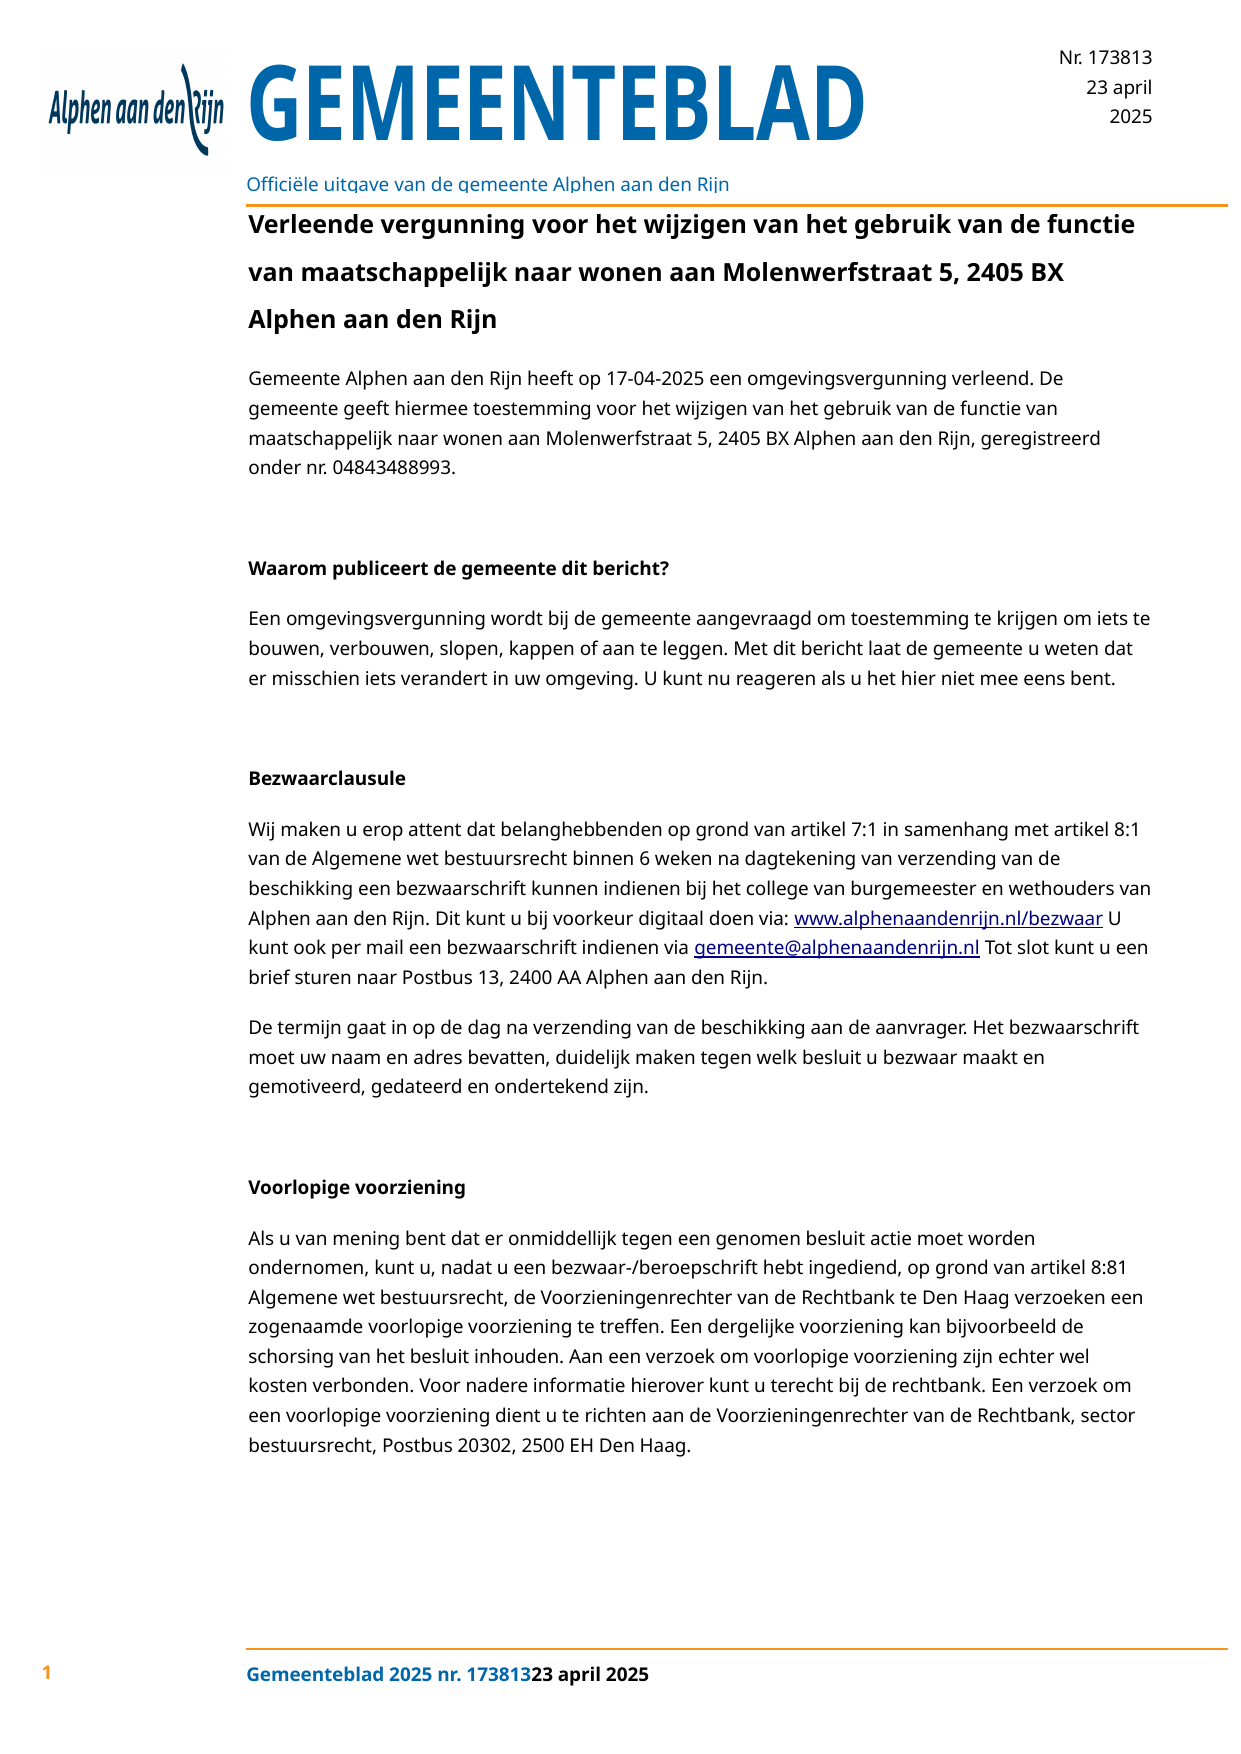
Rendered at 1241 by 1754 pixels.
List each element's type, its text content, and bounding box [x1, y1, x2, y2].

text Verleende vergunning voor het wijzigen van het gebruik van de functie van maatschappelijk naar wonen aan Molenwerfstraat 5, 2405 BX Alphen aan den Rijn [248, 207, 1152, 336]
text Voorlopige voorziening [248, 1174, 1152, 1200]
text Waarom publiceert de gemeente dit bericht? [248, 555, 1152, 581]
text Als u van mening bent dat er onmiddellijk tegen een genomen besluit actie moet worden ondernomen, kunt u, nadat u een bezwaar-/beroepschrift hebt ingediend, op grond van artikel 8:81 Algemene wet bestuursrecht, de Voorzieningenrechter van de Rechtbank te Den Haag verzoeken een zogenaamde voorlopige voorziening te treffen. Een dergelijke voorziening kan bijvoorbeeld de schorsing van het besluit inhouden. Aan een verzoek om voorlopige voorziening zijn echter wel kosten verbonden. Voor nadere informatie hierover kunt u terecht bij de rechtbank. Een verzoek om een voorlopige voorziening dient u te richten aan de Voorzieningenrechter van de Rechtbank, sector bestuursrecht, Postbus 20302, 2500 EH Den Haag. [248, 1225, 1152, 1457]
text Wij maken u erop attent dat belanghebbenden op grond van artikel 7:1 in samenhang met artikel 8:1 van de Algemene wet bestuursrecht binnen 6 weken na dagtekening van verzending van de beschikking een bezwaarschrift kunnen indienen bij het college van burgemeester en wethouders van Alphen aan den Rijn. Dit kunt u bij voorkeur digitaal doen via: www.alphenaandenrijn.nl/bezwaar U kunt ook per mail een bezwaarschrift indienen via gemeente@alphenaandenrijn.nl Tot slot kunt u een brief sturen naar Postbus 13, 2400 AA Alphen aan den Rijn. [248, 816, 1152, 989]
text Een omgevingsvergunning wordt bij de gemeente aangevraagd om toestemming te krijgen om iets te bouwen, verbouwen, slopen, kappen of aan te leggen. Met dit bericht laat de gemeente u weten dat er misschien iets verandert in uw omgeving. U kunt nu reageren als u het hier niet mee eens bent. [248, 606, 1152, 690]
text Gemeente Alphen aan den Rijn heeft op 17-04-2025 een omgevingsvergunning verleend. De gemeente geeft hiermee toestemming voor het wijzigen van het gebruik van de functie van maatschappelijk naar wonen aan Molenwerfstraat 5, 2405 BX Alphen aan den Rijn, geregistreerd onder nr. 04843488993. [248, 366, 1152, 480]
text Bezwaarclausule [248, 766, 1152, 791]
text De termijn gaat in op de dag na verzending van de beschikking aan de aanvrager. Het bezwaarschrift moet uw naam en adres bevatten, duidelijk maken tegen welk besluit u bezwaar maakt en gemotiveerd, gedateerd en ondertekend zijn. [248, 1014, 1152, 1099]
picture [41, 47, 231, 172]
